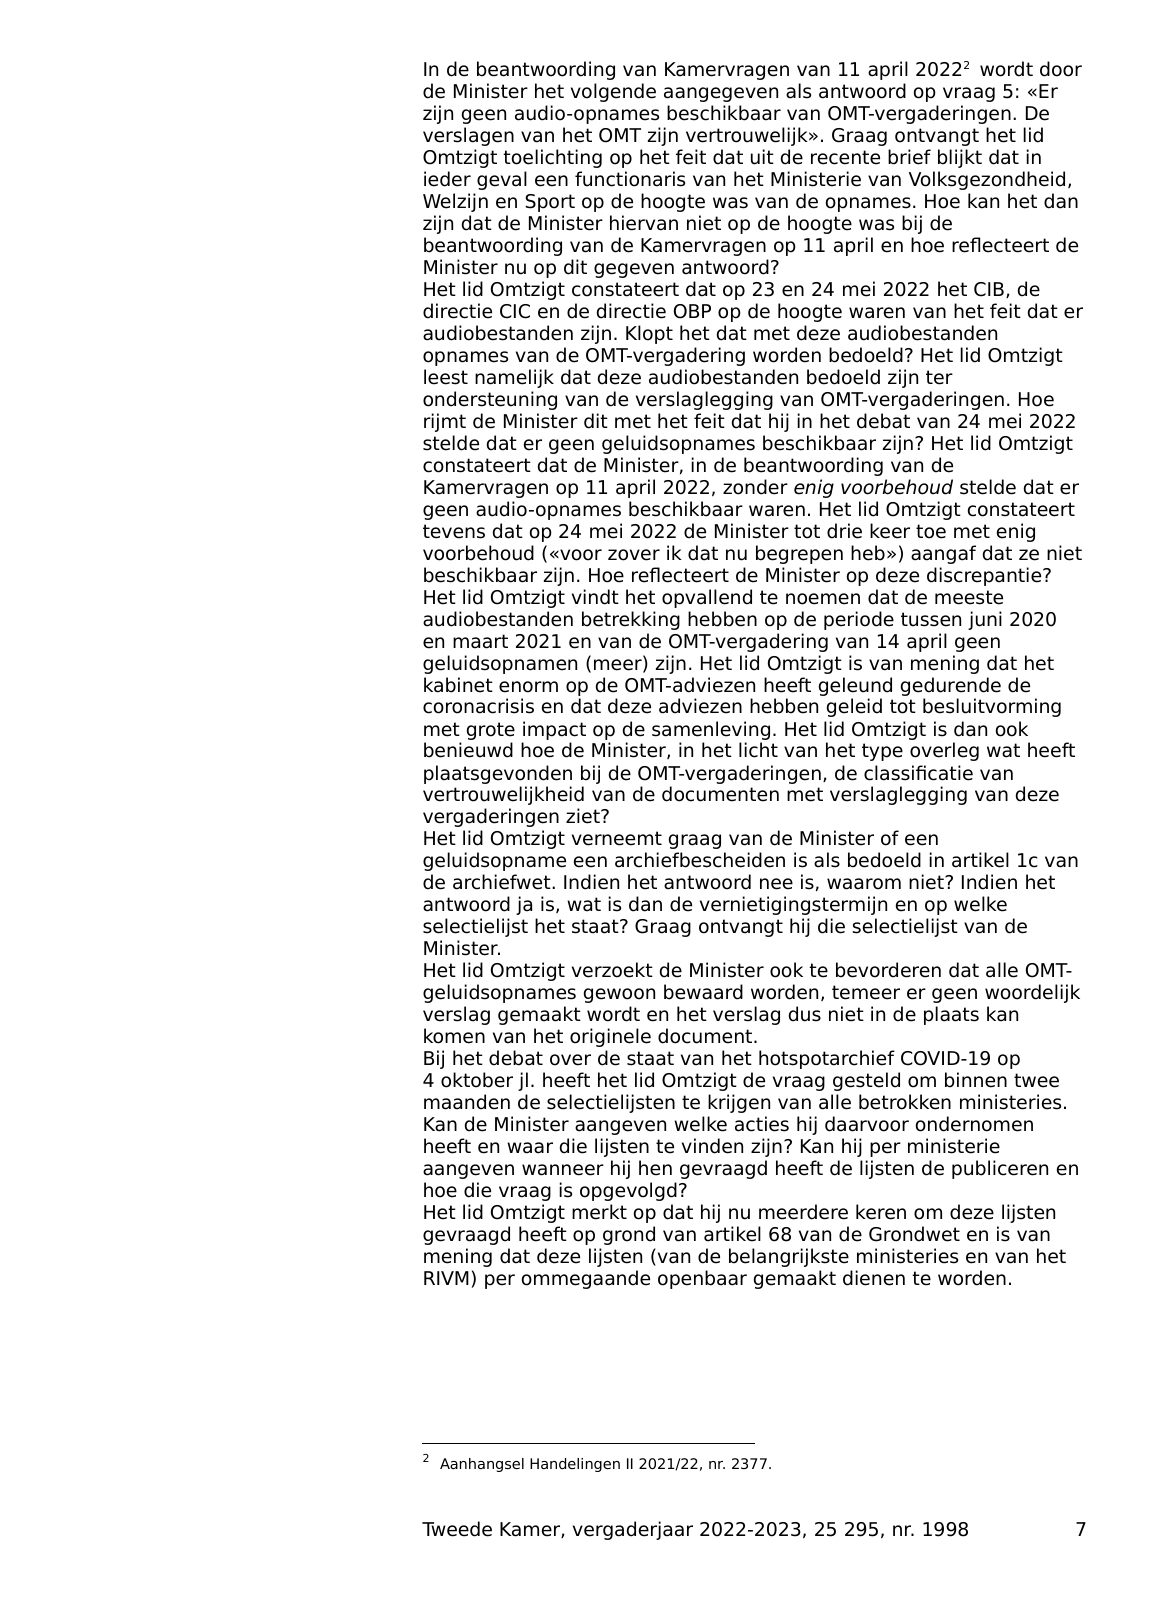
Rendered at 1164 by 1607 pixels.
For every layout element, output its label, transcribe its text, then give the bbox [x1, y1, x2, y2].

text Het lid Omtzigt merkt op dat hij nu meerdere keren om deze lijsten gevraagd heeft op grond van artikel 68 van de Grondwet en is van mening dat deze lijsten (van de belangrijkste ministeries en van het RIVM) per ommegaande openbaar gemaakt dienen te worden. [422, 1202, 1087, 1290]
text Het lid Omtzigt verzoekt de Minister ook te bevorderen dat alle OMT-geluidsopnames gewoon bewaard worden, temeer er geen woordelijk verslag gemaakt wordt en het verslag dus niet in de plaats kan komen van het originele document. [422, 960, 1087, 1048]
text Het lid Omtzigt constateert dat op 23 en 24 mei 2022 het CIB, de directie CIC en de directie OBP op de hoogte waren van het feit dat er audiobestanden zijn. Klopt het dat met deze audiobestanden opnames van de OMT-vergadering worden bedoeld? Het lid Omtzigt leest namelijk dat deze audiobestanden bedoeld zijn ter ondersteuning van de verslaglegging van OMT-vergaderingen. Hoe rijmt de Minister dit met het feit dat hij in het debat van 24 mei 2022 stelde dat er geen geluidsopnames beschikbaar zijn? Het lid Omtzigt constateert dat de Minister, in de beantwoording van de Kamervragen op 11 april 2022, zonder enig voorbehoud stelde dat er geen audio-opnames beschikbaar waren. Het lid Omtzigt constateert tevens dat op 24 mei 2022 de Minister tot drie keer toe met enig voorbehoud («voor zover ik dat nu begrepen heb») aangaf dat ze niet beschikbaar zijn. Hoe reflecteert de Minister op deze discrepantie? [422, 279, 1087, 587]
text In de beantwoording van Kamervragen van 11 april 2022 wordt door de Minister het volgende aangegeven als antwoord op vraag 5: «Er zijn geen audio-opnames beschikbaar van OMT-vergaderingen. De verslagen van het OMT zijn vertrouwelijk». Graag ontvangt het lid Omtzigt toelichting op het feit dat uit de recente brief blijkt dat in ieder geval een functionaris van het Ministerie van Volksgezondheid, Welzijn en Sport op de hoogte was van de opnames. Hoe kan het dan zijn dat de Minister hiervan niet op de hoogte was bij de beantwoording van de Kamervragen op 11 april en hoe reflecteert de Minister nu op dit gegeven antwoord? [422, 59, 1087, 279]
text Bij het debat over de staat van het hotspotarchief COVID-19 op 4 oktober jl. heeft het lid Omtzigt de vraag gesteld om binnen twee maanden de selectielijsten te krijgen van alle betrokken ministeries. Kan de Minister aangeven welke acties hij daarvoor ondernomen heeft en waar die lijsten te vinden zijn? Kan hij per ministerie aangeven wanneer hij hen gevraagd heeft de lijsten de publiceren en hoe die vraag is opgevolgd? [422, 1048, 1087, 1202]
text Het lid Omtzigt verneemt graag van de Minister of een geluidsopname een archiefbescheiden is als bedoeld in artikel 1c van de archiefwet. Indien het antwoord nee is, waarom niet? Indien het antwoord ja is, wat is dan de vernietigingstermijn en op welke selectielijst het staat? Graag ontvangt hij die selectielijst van de Minister. [422, 828, 1087, 960]
text Het lid Omtzigt vindt het opvallend te noemen dat de meeste audiobestanden betrekking hebben op de periode tussen juni 2020 en maart 2021 en van de OMT-vergadering van 14 april geen geluidsopnamen (meer) zijn. Het lid Omtzigt is van mening dat het kabinet enorm op de OMT-adviezen heeft geleund gedurende de coronacrisis en dat deze adviezen hebben geleid tot besluitvorming met grote impact op de samenleving. Het lid Omtzigt is dan ook benieuwd hoe de Minister, in het licht van het type overleg wat heeft plaatsgevonden bij de OMT-vergaderingen, de classificatie van vertrouwelijkheid van de documenten met verslaglegging van deze vergaderingen ziet? [422, 587, 1087, 828]
text Aanhangsel Handelingen II 2021/22, nr. 2377. [422, 1452, 1087, 1474]
